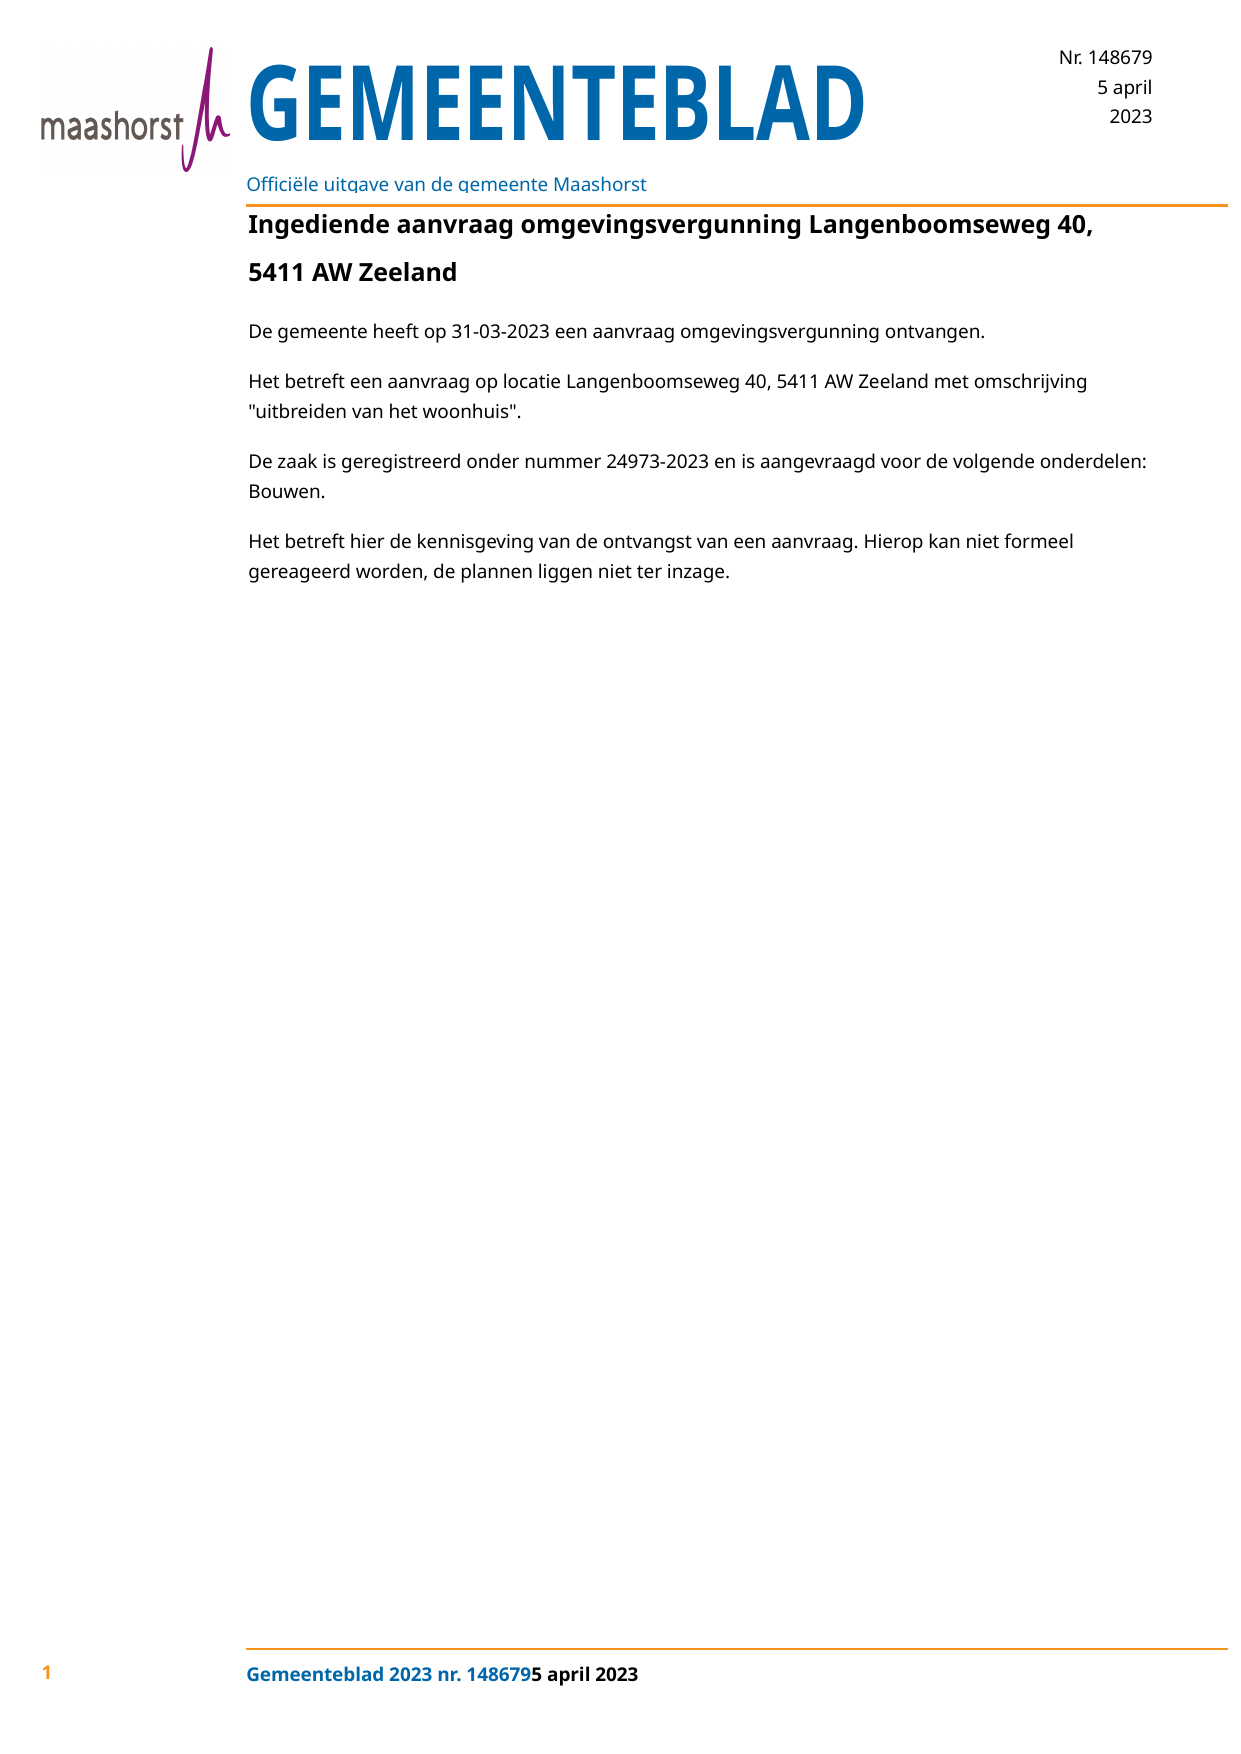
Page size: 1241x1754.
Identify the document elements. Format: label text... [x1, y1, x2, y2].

text Het betreft hier de kennisgeving van de ontvangst van een aanvraag. Hierop kan niet formeel gereageerd worden, de plannen liggen niet ter inzage. [248, 528, 1152, 584]
text De gemeente heeft op 31-03-2023 een aanvraag omgevingsvergunning ontvangen. [248, 318, 1152, 344]
text De zaak is geregistreerd onder nummer 24973-2023 en is aangevraagd voor de volgende onderdelen: Bouwen. [248, 448, 1152, 504]
text Ingediende aanvraag omgevingsvergunning Langenboomseweg 40, 5411 AW Zeeland [248, 207, 1152, 288]
text Het betreft een aanvraag op locatie Langenboomseweg 40, 5411 AW Zeeland met omschrijving "uitbreiden van het woonhuis". [248, 368, 1152, 424]
picture [41, 47, 231, 172]
